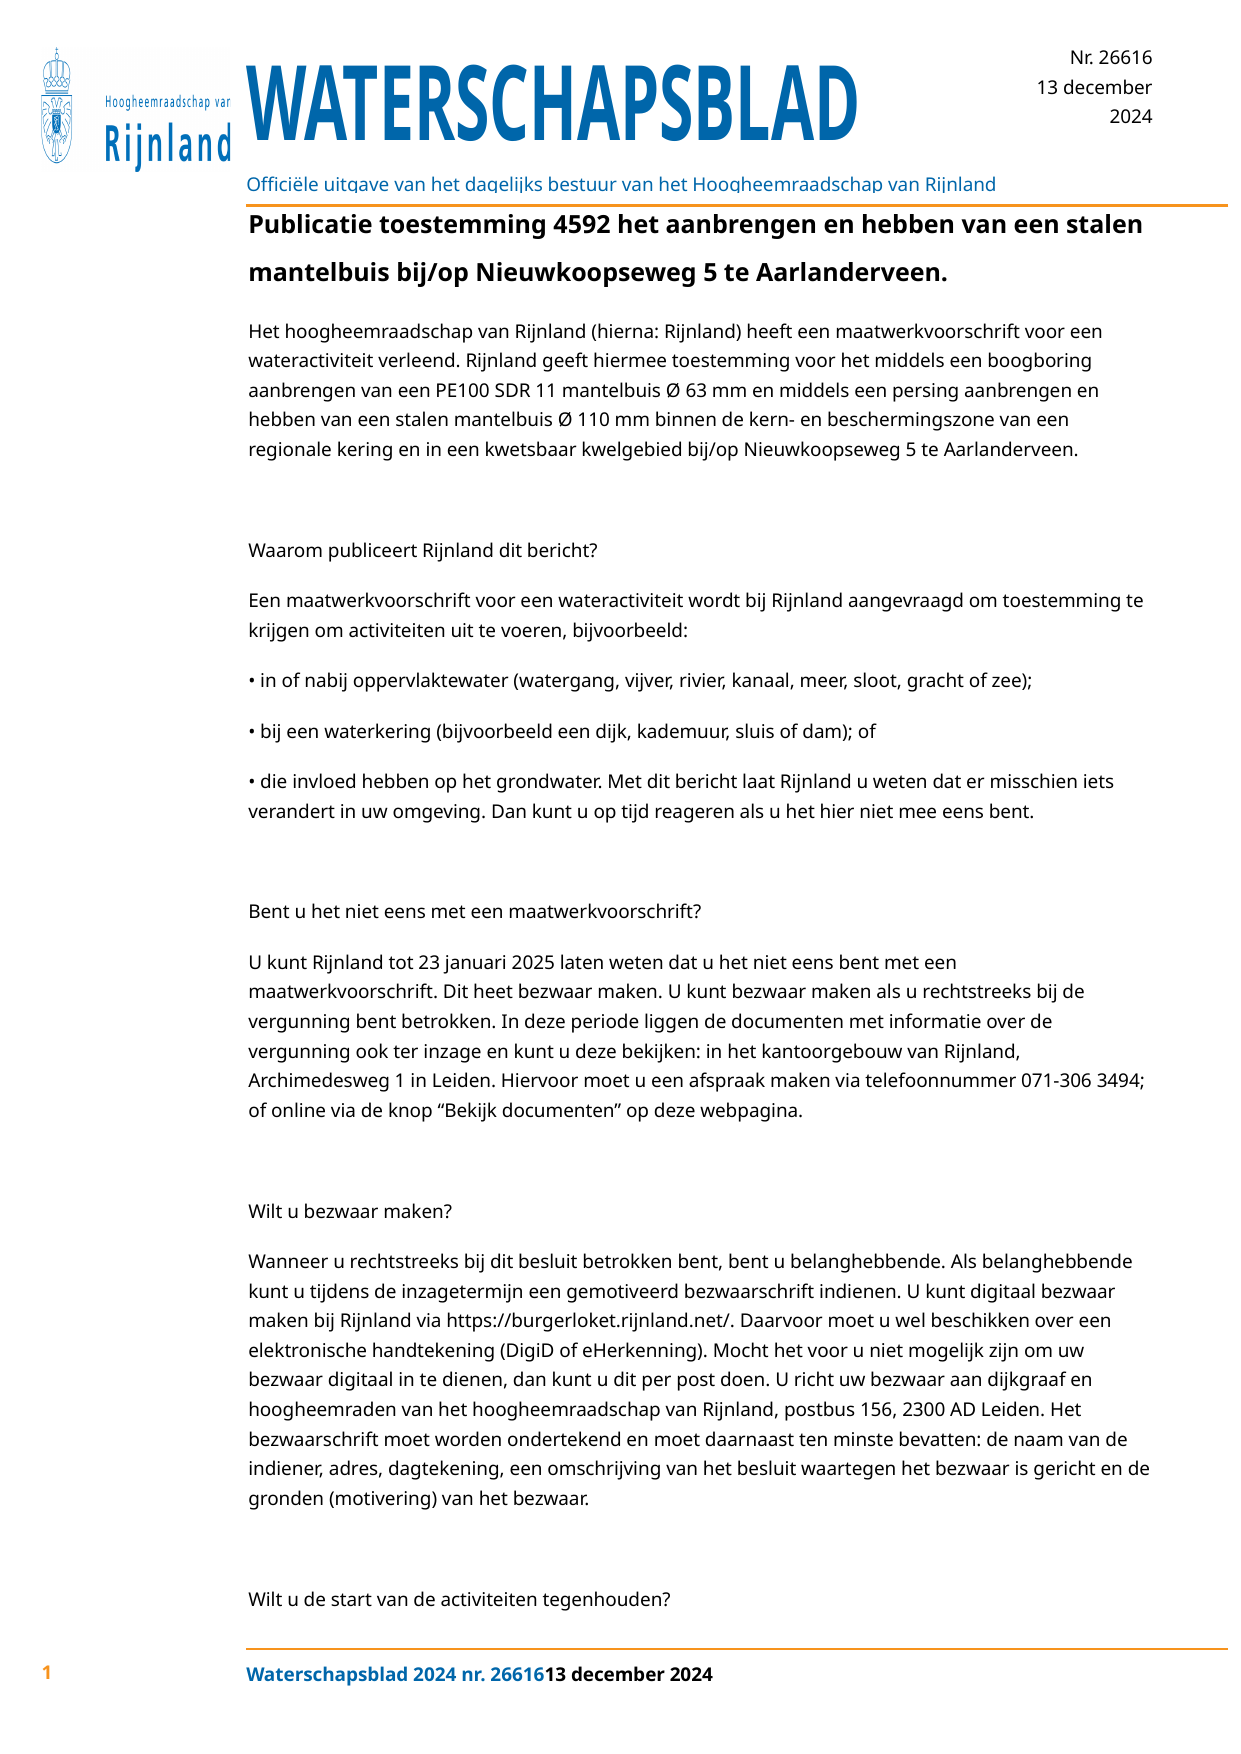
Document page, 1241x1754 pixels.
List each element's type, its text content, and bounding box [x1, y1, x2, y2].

text Publicatie toestemming 4592 het aanbrengen en hebben van een stalen mantelbuis bij/op Nieuwkoopseweg 5 te Aarlanderveen. [248, 207, 1152, 288]
text Wanneer u rechtstreeks bij dit besluit betrokken bent, bent u belanghebbende. Als belanghebbende kunt u tijdens de inzagetermijn een gemotiveerd bezwaarschrift indienen. U kunt digitaal bezwaar maken bij Rijnland via https://burgerloket.rijnland.net/. Daarvoor moet u wel beschikken over een elektronische handtekening (DigiD of eHerkenning). Mocht het voor u niet mogelijk zijn om uw bezwaar digitaal in te dienen, dan kunt u dit per post doen. U richt uw bezwaar aan dijkgraaf en hoogheemraden van het hoogheemraadschap van Rijnland, postbus 156, 2300 AD Leiden. Het bezwaarschrift moet worden ondertekend en moet daarnaast ten minste bevatten: de naam van de indiener, adres, dagtekening, een omschrijving van het besluit waartegen het bezwaar is gericht en de gronden (motivering) van het bezwaar. [248, 1248, 1152, 1511]
text Wilt u de start van de activiteiten tegenhouden? [248, 1586, 1152, 1612]
text Het hoogheemraadschap van Rijnland (hierna: Rijnland) heeft een maatwerkvoorschrift voor een wateractiviteit verleend. Rijnland geeft hiermee toestemming voor het middels een boogboring aanbrengen van een PE100 SDR 11 mantelbuis Ø 63 mm en middels een persing aanbrengen en hebben van een stalen mantelbuis Ø 110 mm binnen de kern- en beschermingszone van een regionale kering en in een kwetsbaar kwelgebied bij/op Nieuwkoopseweg 5 te Aarlanderveen. [248, 318, 1152, 462]
text Wilt u bezwaar maken? [248, 1198, 1152, 1224]
text Waarom publiceert Rijnland dit bericht? [248, 537, 1152, 563]
text U kunt Rijnland tot 23 januari 2025 laten weten dat u het niet eens bent met een maatwerkvoorschrift. Dit heet bezwaar maken. U kunt bezwaar maken als u rechtstreeks bij de vergunning bent betrokken. In deze periode liggen de documenten met informatie over de vergunning ook ter inzage en kunt u deze bekijken: in het kantoorgebouw van Rijnland, Archimedesweg 1 in Leiden. Hiervoor moet u een afspraak maken via telefoonnummer 071-306 3494; of online via de knop “Bekijk documenten” op deze webpagina. [248, 949, 1152, 1123]
text • die invloed hebben op het grondwater. Met dit bericht laat Rijnland u weten dat er misschien iets verandert in uw omgeving. Dan kunt u op tijd reageren als u het hier niet mee eens bent. [248, 768, 1152, 824]
picture [41, 47, 231, 172]
text • bij een waterkering (bijvoorbeeld een dijk, kademuur, sluis of dam); of [248, 718, 1152, 744]
text • in of nabij oppervlaktewater (watergang, vijver, rivier, kanaal, meer, sloot, gracht of zee); [248, 667, 1152, 693]
text Een maatwerkvoorschrift voor een wateractiviteit wordt bij Rijnland aangevraagd om toestemming te krijgen om activiteiten uit te voeren, bijvoorbeeld: [248, 587, 1152, 643]
text Bent u het niet eens met een maatwerkvoorschrift? [248, 899, 1152, 924]
